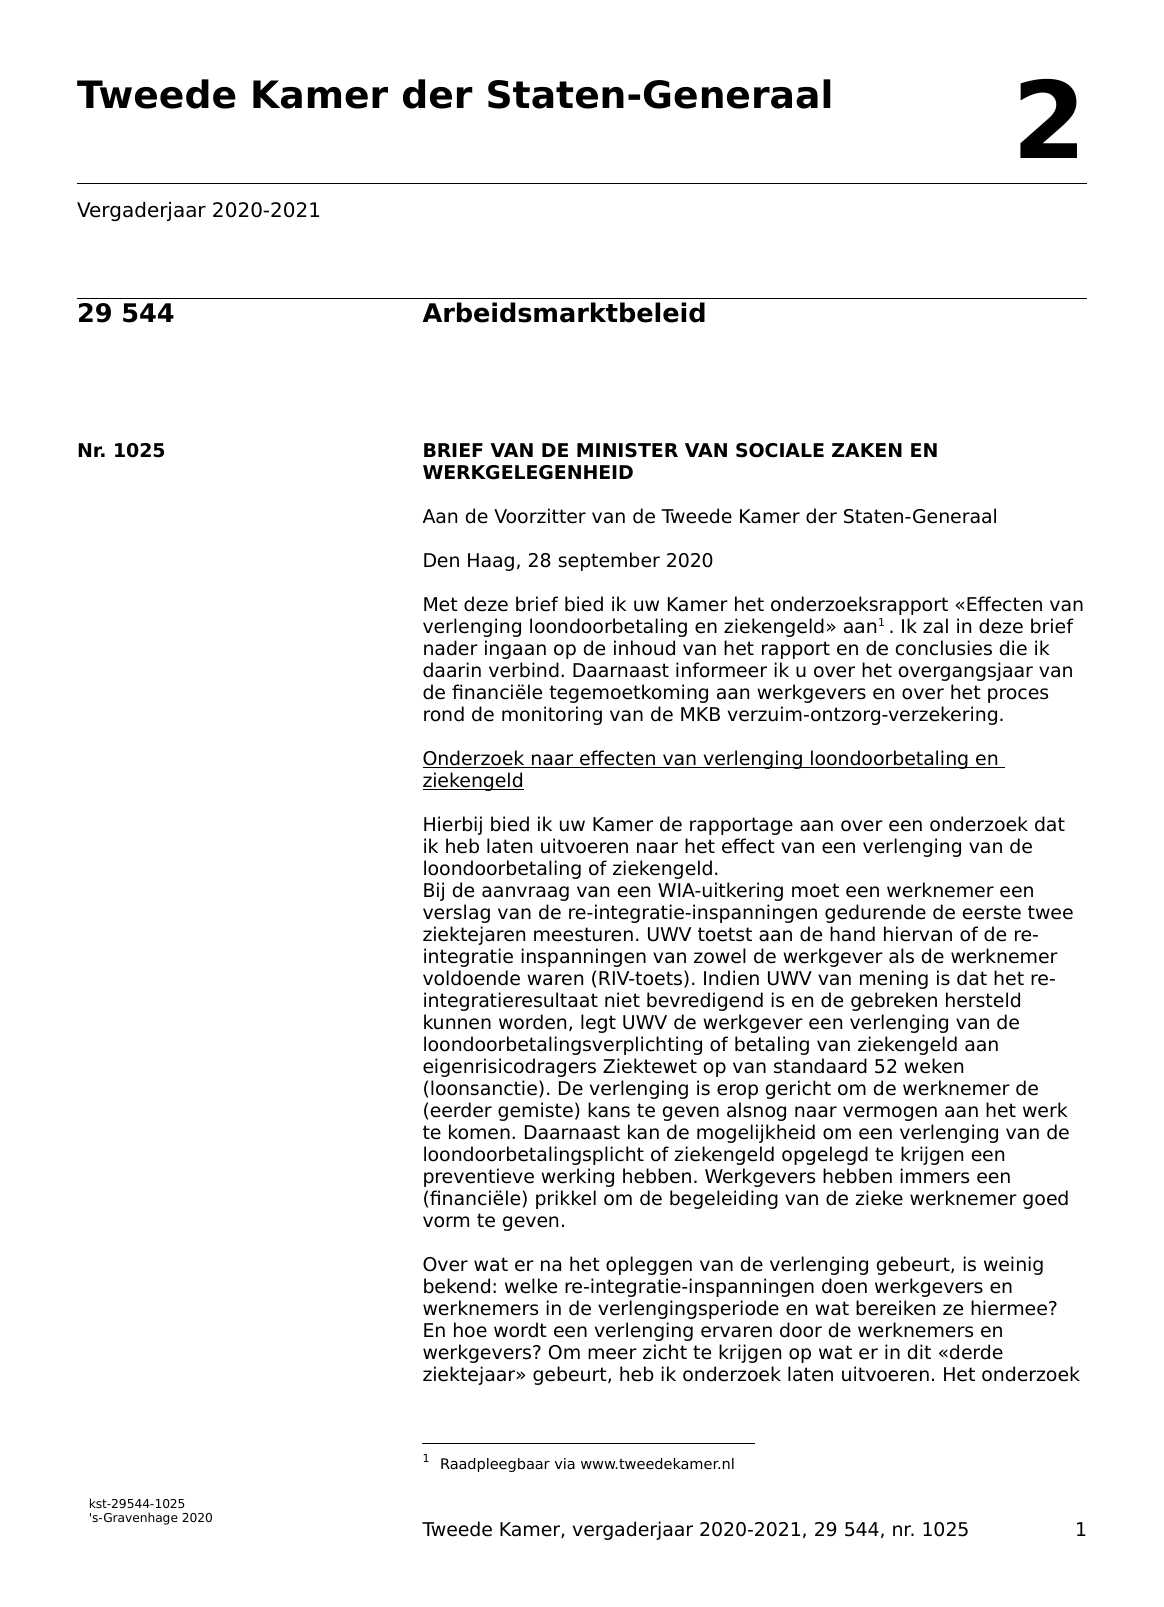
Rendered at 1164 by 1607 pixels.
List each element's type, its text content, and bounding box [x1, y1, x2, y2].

text kst-29544-1025 [88, 1497, 323, 1511]
text Bij de aanvraag van een WIA-uitkering moet een werknemer een verslag van de re-integratie-inspanningen gedurende de eerste twee ziektejaren meesturen. UWV toetst aan de hand hiervan of de re-integratie inspanningen van zowel de werkgever als de werknemer voldoende waren (RIV-toets). Indien UWV van mening is dat het re-integratieresultaat niet bevredigend is en de gebreken hersteld kunnen worden, legt UWV de werkgever een verlenging van de loondoorbetalingsverplichting of betaling van ziekengeld aan eigenrisicodragers Ziektewet op van standaard 52 weken (loonsanctie). De verlenging is erop gericht om de werknemer de (eerder gemiste) kans te geven alsnog naar vermogen aan het werk te komen. Daarnaast kan de mogelijkheid om een verlenging van de loondoorbetalingsplicht of ziekengeld opgelegd te krijgen een preventieve werking hebben. Werkgevers hebben immers een (financiële) prikkel om de begeleiding van de zieke werknemer goed vorm te geven. [422, 880, 1087, 1232]
subtitle Onderzoek naar effecten van verlenging loondoorbetaling en ziekengeld [422, 748, 1087, 792]
text Hierbij bied ik uw Kamer de rapportage aan over een onderzoek dat ik heb laten uitvoeren naar het effect van een verlenging van de loondoorbetaling of ziekengeld. [422, 814, 1087, 880]
table_header 2 [886, 59, 1087, 183]
text Over wat er na het opleggen van de verlenging gebeurt, is weinig bekend: welke re-integratie-inspanningen doen werkgevers en werknemers in de verlengingsperiode en wat bereiken ze hiermee? En hoe wordt een verlenging ervaren door de werknemers en werkgevers? Om meer zicht te krijgen op wat er in dit «derde ziektejaar» gebeurt, heb ik onderzoek laten uitvoeren. Het onderzoek [422, 1254, 1087, 1386]
table_cell Vergaderjaar 2020-2021 [77, 184, 1087, 298]
text Raadpleegbaar via www.tweedekamer.nl [422, 1452, 1087, 1474]
subtitle Nr. 1025 BRIEF VAN DE MINISTER VAN SOCIALE ZAKEN EN WERKGELEGENHEID [77, 440, 1087, 484]
text Den Haag, 28 september 2020 [422, 550, 1087, 572]
subtitle 29 544 Arbeidsmarktbeleid [77, 299, 1087, 329]
text Aan de Voorzitter van de Tweede Kamer der Staten-Generaal [422, 506, 1087, 528]
table_header Tweede Kamer der Staten-Generaal [77, 59, 886, 183]
text Met deze brief bied ik uw Kamer het onderzoeksrapport «Effecten van verlenging loondoorbetaling en ziekengeld» aan. Ik zal in deze brief nader ingaan op de inhoud van het rapport en de conclusies die ik daarin verbind. Daarnaast informeer ik u over het overgangsjaar van de financiële tegemoetkoming aan werkgevers en over het proces rond de monitoring van de MKB verzuim-ontzorg-verzekering. [422, 594, 1087, 726]
text 's-Gravenhage 2020 [88, 1511, 323, 1525]
